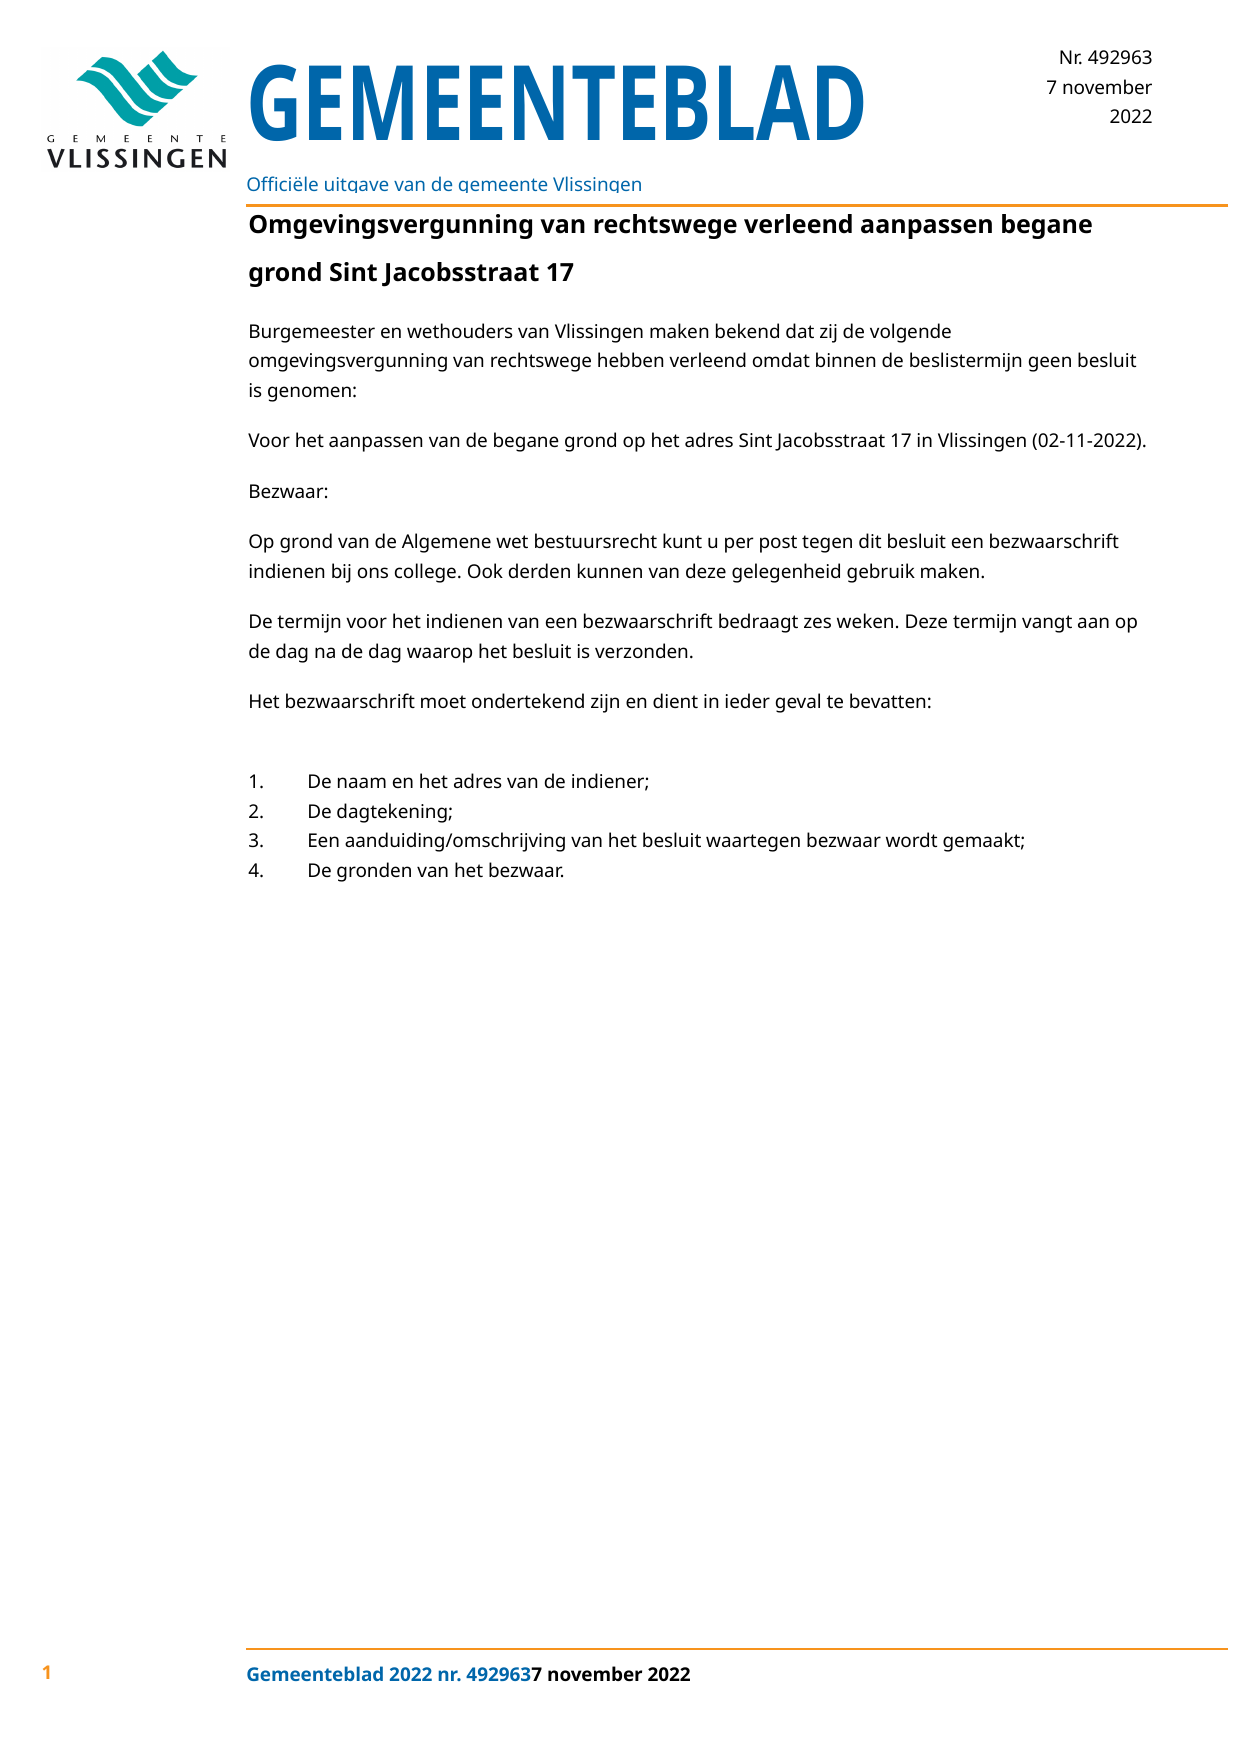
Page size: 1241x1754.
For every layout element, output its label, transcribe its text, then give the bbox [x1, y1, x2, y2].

text Burgemeester en wethouders van Vlissingen maken bekend dat zij de volgende omgevingsvergunning van rechtswege hebben verleend omdat binnen de beslistermijn geen besluit is genomen: [248, 318, 1152, 403]
text Omgevingsvergunning van rechtswege verleend aanpassen begane grond Sint Jacobsstraat 17 [248, 207, 1152, 288]
text De termijn voor het indienen van een bezwaarschrift bedraagt zes weken. Deze termijn vangt aan op de dag na de dag waarop het besluit is verzonden. [248, 608, 1152, 664]
text Op grond van de Algemene wet bestuursrecht kunt u per post tegen dit besluit een bezwaarschrift indienen bij ons college. Ook derden kunnen van deze gelegenheid gebruik maken. [248, 528, 1152, 584]
list Een aanduiding/omschrijving van het besluit waartegen bezwaar wordt gemaakt; [248, 827, 1152, 853]
list De gronden van het bezwaar. [248, 857, 1152, 883]
picture [41, 47, 231, 172]
text Bezwaar: [248, 478, 1152, 504]
list De naam en het adres van de indiener; [248, 768, 1152, 794]
list De dagtekening; [248, 798, 1152, 824]
text Voor het aanpassen van de begane grond op het adres Sint Jacobsstraat 17 in Vlissingen (02-11-2022). [248, 427, 1152, 453]
text Het bezwaarschrift moet ondertekend zijn en dient in ieder geval te bevatten: [248, 688, 1152, 714]
